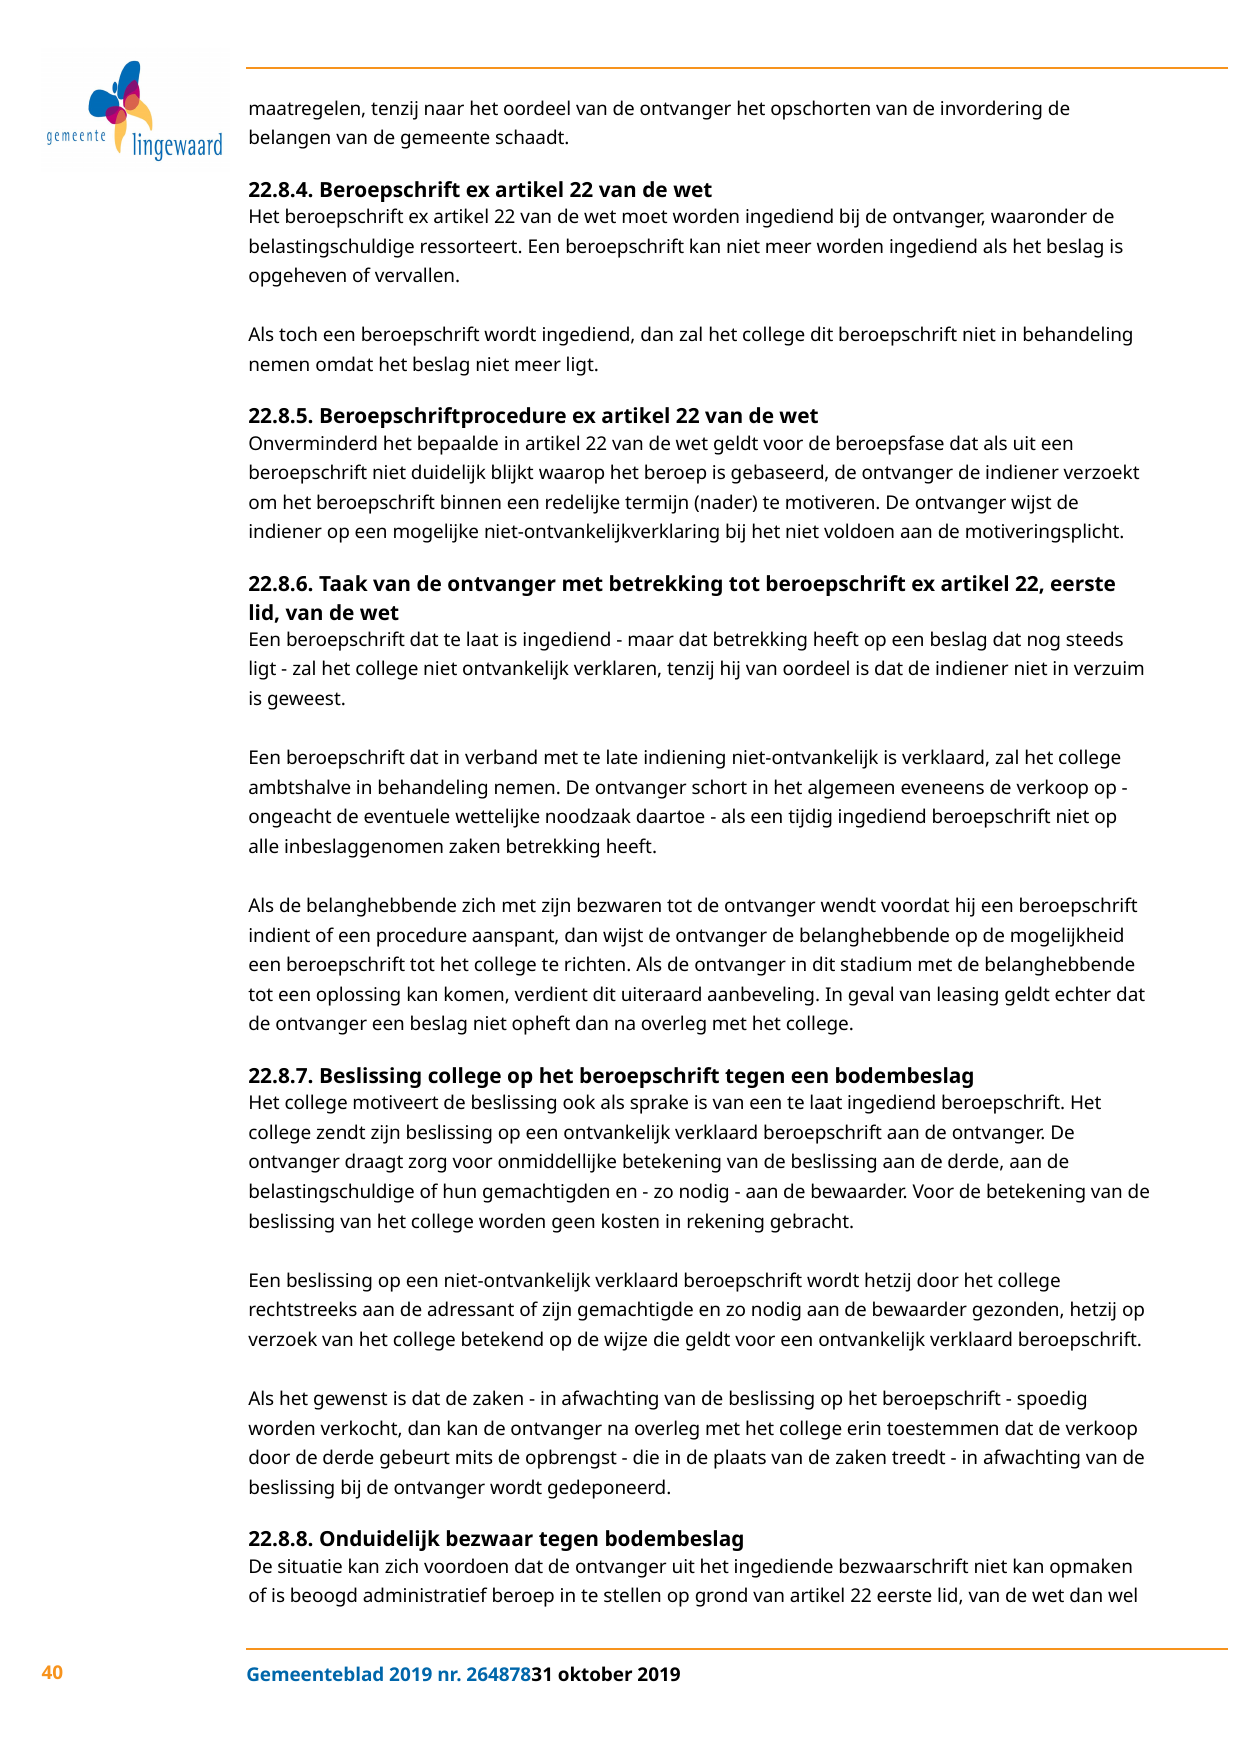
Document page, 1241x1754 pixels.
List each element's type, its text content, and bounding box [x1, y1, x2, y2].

text 22.8.4. Beroepschrift ex artikel 22 van de wet [248, 175, 1152, 203]
text Als toch een beroepschrift wordt ingediend, dan zal het college dit beroepschrift niet in behandeling nemen omdat het beslag niet meer ligt. [248, 322, 1152, 377]
text Een beroepschrift dat te laat is ingediend - maar dat betrekking heeft op een beslag dat nog steeds ligt - zal het college niet ontvankelijk verklaren, tenzij hij van oordeel is dat de indiener niet in verzuim is geweest. [248, 626, 1152, 711]
text Het college motiveert de beslissing ook als sprake is van een te laat ingediend beroepschrift. Het college zendt zijn beslissing op een ontvankelijk verklaard beroepschrift aan de ontvanger. De ontvanger draagt zorg voor onmiddellijke betekening van de beslissing aan de derde, aan de belastingschuldige of hun gemachtigden en - zo nodig - aan de bewaarder. Voor de betekening van de beslissing van het college worden geen kosten in rekening gebracht. [248, 1089, 1152, 1233]
text Als het gewenst is dat de zaken - in afwachting van de beslissing op het beroepschrift - spoedig worden verkocht, dan kan de ontvanger na overleg met het college erin toestemmen dat de verkoop door de derde gebeurt mits de opbrengst - die in de plaats van de zaken treedt - in afwachting van de beslissing bij de ontvanger wordt gedeponeerd. [248, 1385, 1152, 1500]
text 22.8.8. Onduidelijk bezwaar tegen bodembeslag [248, 1524, 1152, 1553]
text Als de belanghebbende zich met zijn bezwaren tot de ontvanger wendt voordat hij een beroepschrift indient of een procedure aanspant, dan wijst de ontvanger de belanghebbende op de mogelijkheid een beroepschrift tot het college te richten. Als de ontvanger in dit stadium met de belanghebbende tot een oplossing kan komen, verdient dit uiteraard aanbeveling. In geval van leasing geldt echter dat de ontvanger een beslag niet opheft dan na overleg met het college. [248, 892, 1152, 1036]
text Het beroepschrift ex artikel 22 van de wet moet worden ingediend bij de ontvanger, waaronder de belastingschuldige ressorteert. Een beroepschrift kan niet meer worden ingediend als het beslag is opgeheven of vervallen. [248, 203, 1152, 288]
text De situatie kan zich voordoen dat de ontvanger uit het ingediende bezwaarschrift niet kan opmaken of is beoogd administratief beroep in te stellen op grond van artikel 22 eerste lid, van de wet dan wel [248, 1553, 1152, 1608]
text 22.8.5. Beroepschriftprocedure ex artikel 22 van de wet [248, 402, 1152, 430]
text maatregelen, tenzij naar het oordeel van de ontvanger het opschorten van de invordering de belangen van de gemeente schaadt. [248, 95, 1152, 150]
text 22.8.7. Beslissing college op het beroepschrift tegen een bodembeslag [248, 1061, 1152, 1089]
text Een beroepschrift dat in verband met te late indiening niet-ontvankelijk is verklaard, zal het college ambtshalve in behandeling nemen. De ontvanger schort in het algemeen eveneens de verkoop op - ongeacht de eventuele wettelijke noodzaak daartoe - als een tijdig ingediend beroepschrift niet op alle inbeslaggenomen zaken betrekking heeft. [248, 744, 1152, 859]
text Een beslissing op een niet-ontvankelijk verklaard beroepschrift wordt hetzij door het college rechtstreeks aan de adressant of zijn gemachtigde en zo nodig aan de bewaarder gezonden, hetzij op verzoek van het college betekend op de wijze die geldt voor een ontvankelijk verklaard beroepschrift. [248, 1267, 1152, 1352]
text Onverminderd het bepaalde in artikel 22 van de wet geldt voor de beroepsfase dat als uit een beroepschrift niet duidelijk blijkt waarop het beroep is gebaseerd, de ontvanger de indiener verzoekt om het beroepschrift binnen een redelijke termijn (nader) te motiveren. De ontvanger wijst de indiener op een mogelijke niet-ontvankelijkverklaring bij het niet voldoen aan de motiveringsplicht. [248, 430, 1152, 544]
text 22.8.6. Taak van de ontvanger met betrekking tot beroepschrift ex artikel 22, eerste lid, van de wet [248, 569, 1152, 626]
picture [41, 47, 231, 172]
